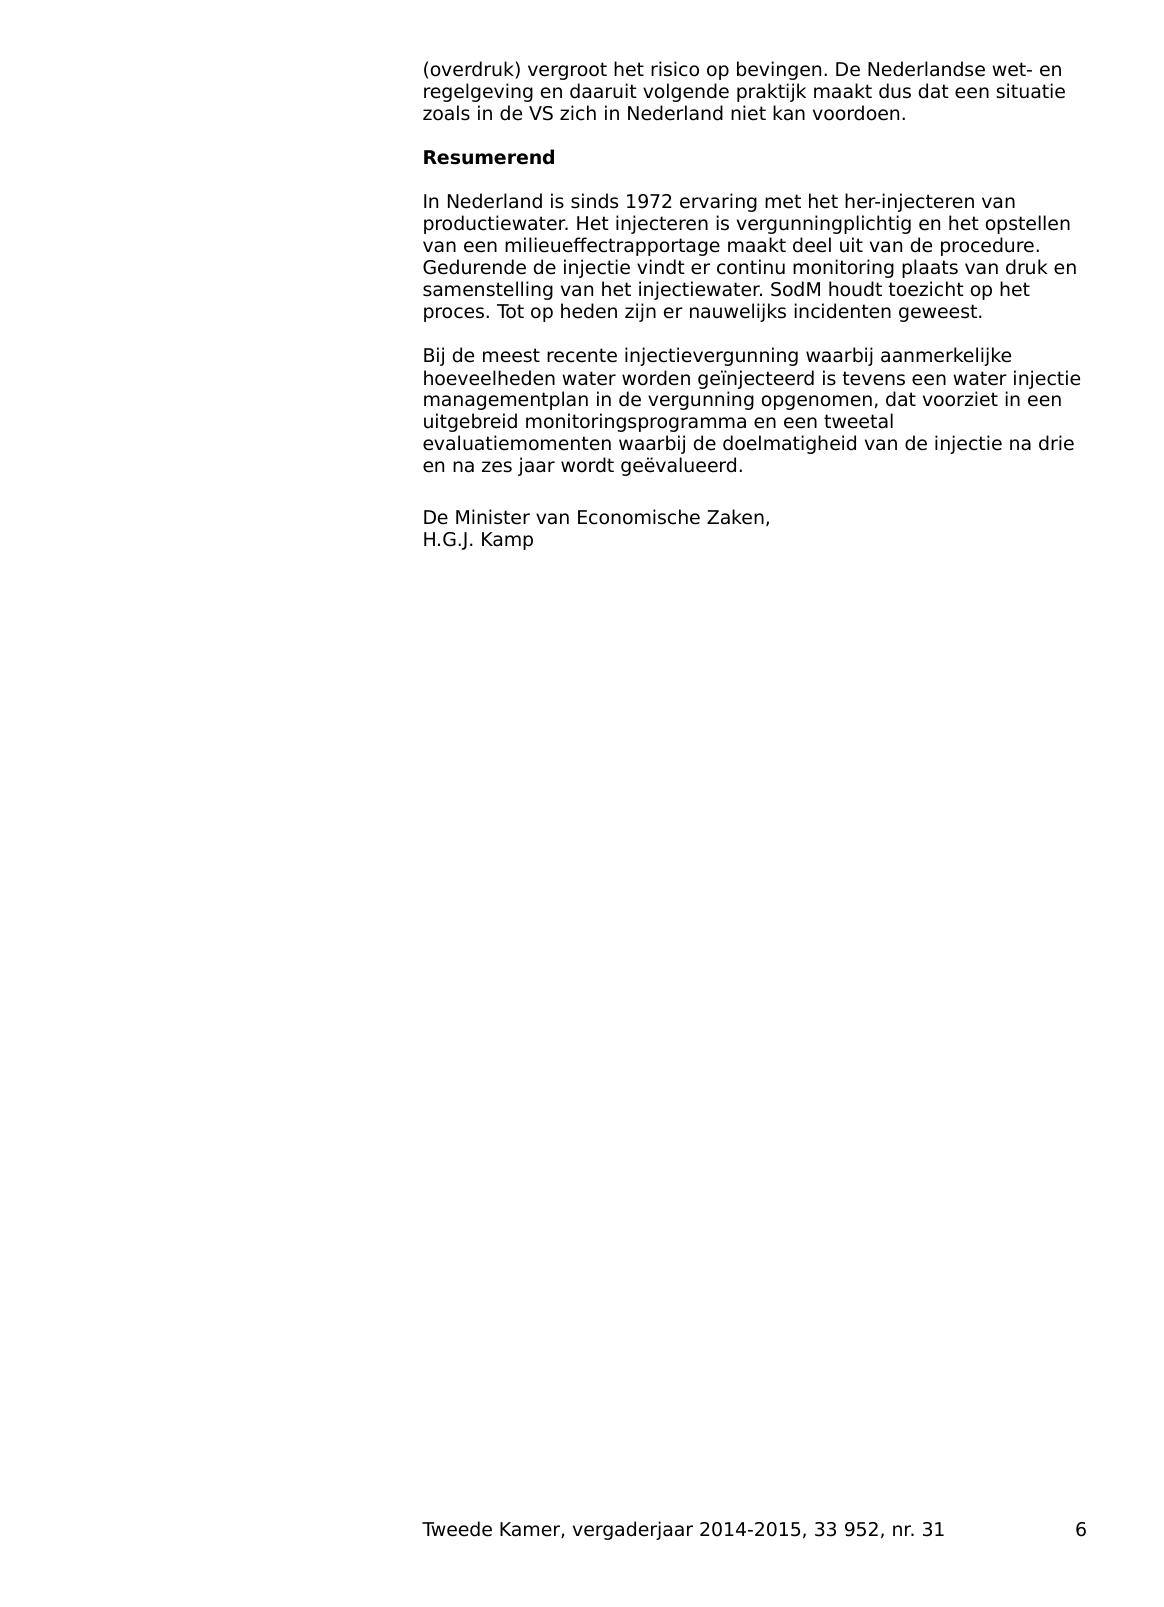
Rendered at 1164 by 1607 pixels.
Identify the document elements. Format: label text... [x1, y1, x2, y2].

text (overdruk) vergroot het risico op bevingen. De Nederlandse wet- en regelgeving en daaruit volgende praktijk maakt dus dat een situatie zoals in de VS zich in Nederland niet kan voordoen. [422, 59, 1087, 125]
text In Nederland is sinds 1972 ervaring met het her-injecteren van productiewater. Het injecteren is vergunningplichtig en het opstellen van een milieueffectrapportage maakt deel uit van de procedure. Gedurende de injectie vindt er continu monitoring plaats van druk en samenstelling van het injectiewater. SodM houdt toezicht op het proces. Tot op heden zijn er nauwelijks incidenten geweest. [422, 191, 1087, 323]
text De Minister van Economische Zaken, H.G.J. Kamp [422, 507, 1087, 551]
text Bij de meest recente injectievergunning waarbij aanmerkelijke hoeveelheden water worden geïnjecteerd is tevens een water injectie managementplan in de vergunning opgenomen, dat voorziet in een uitgebreid monitoringsprogramma en een tweetal evaluatiemomenten waarbij de doelmatigheid van de injectie na drie en na zes jaar wordt geëvalueerd. [422, 345, 1087, 477]
subtitle Resumerend [422, 147, 1087, 169]
